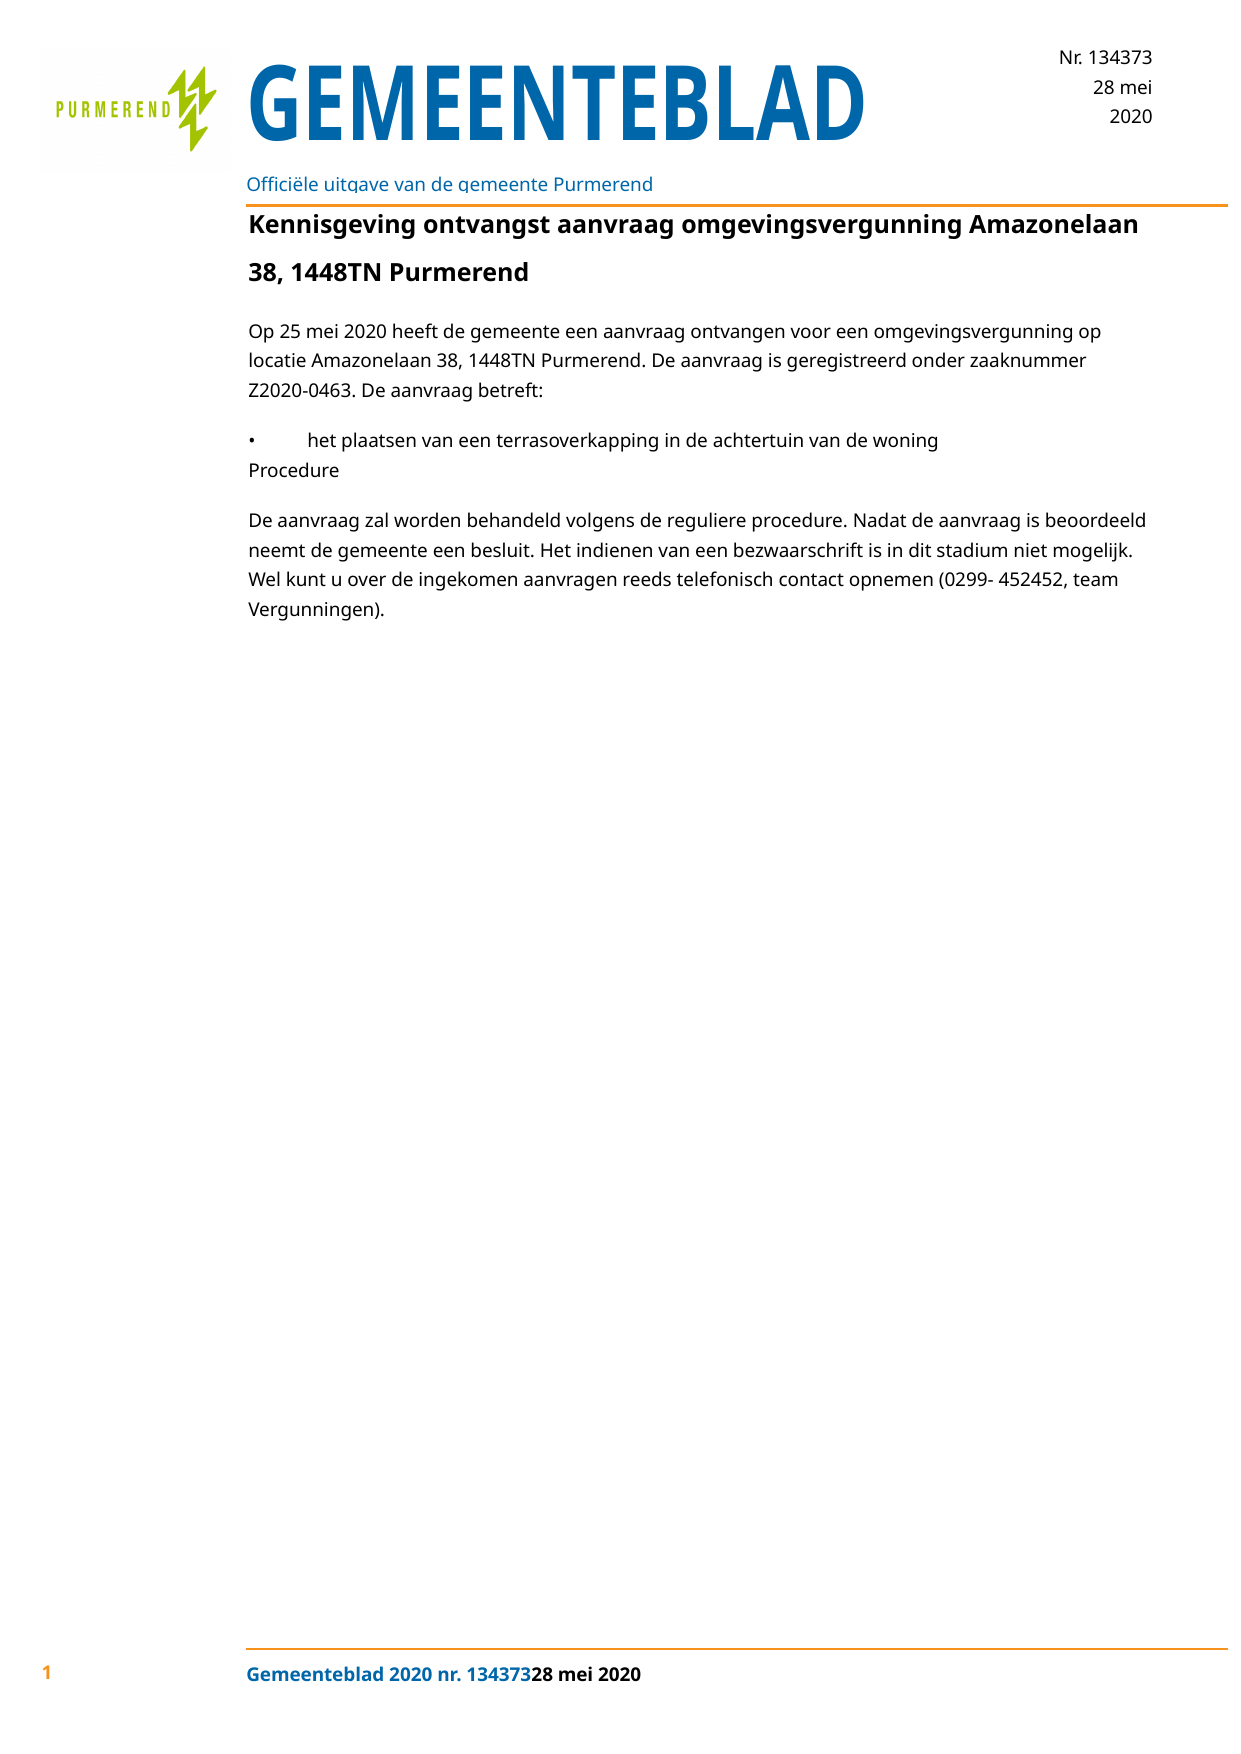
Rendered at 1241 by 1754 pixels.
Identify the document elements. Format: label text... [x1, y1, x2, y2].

list het plaatsen van een terrasoverkapping in de achtertuin van de woning [248, 427, 1152, 453]
text Op 25 mei 2020 heeft de gemeente een aanvraag ontvangen voor een omgevingsvergunning op locatie Amazonelaan 38, 1448TN Purmerend. De aanvraag is geregistreerd onder zaaknummer Z2020-0463. De aanvraag betreft: [248, 318, 1152, 403]
text Kennisgeving ontvangst aanvraag omgevingsvergunning Amazonelaan 38, 1448TN Purmerend [248, 207, 1152, 288]
text Procedure [248, 457, 1152, 483]
text De aanvraag zal worden behandeld volgens de reguliere procedure. Nadat de aanvraag is beoordeeld neemt de gemeente een besluit. Het indienen van een bezwaarschrift is in dit stadium niet mogelijk. Wel kunt u over de ingekomen aanvragen reeds telefonisch contact opnemen (0299- 452452, team Vergunningen). [248, 507, 1152, 622]
picture [41, 47, 231, 172]
